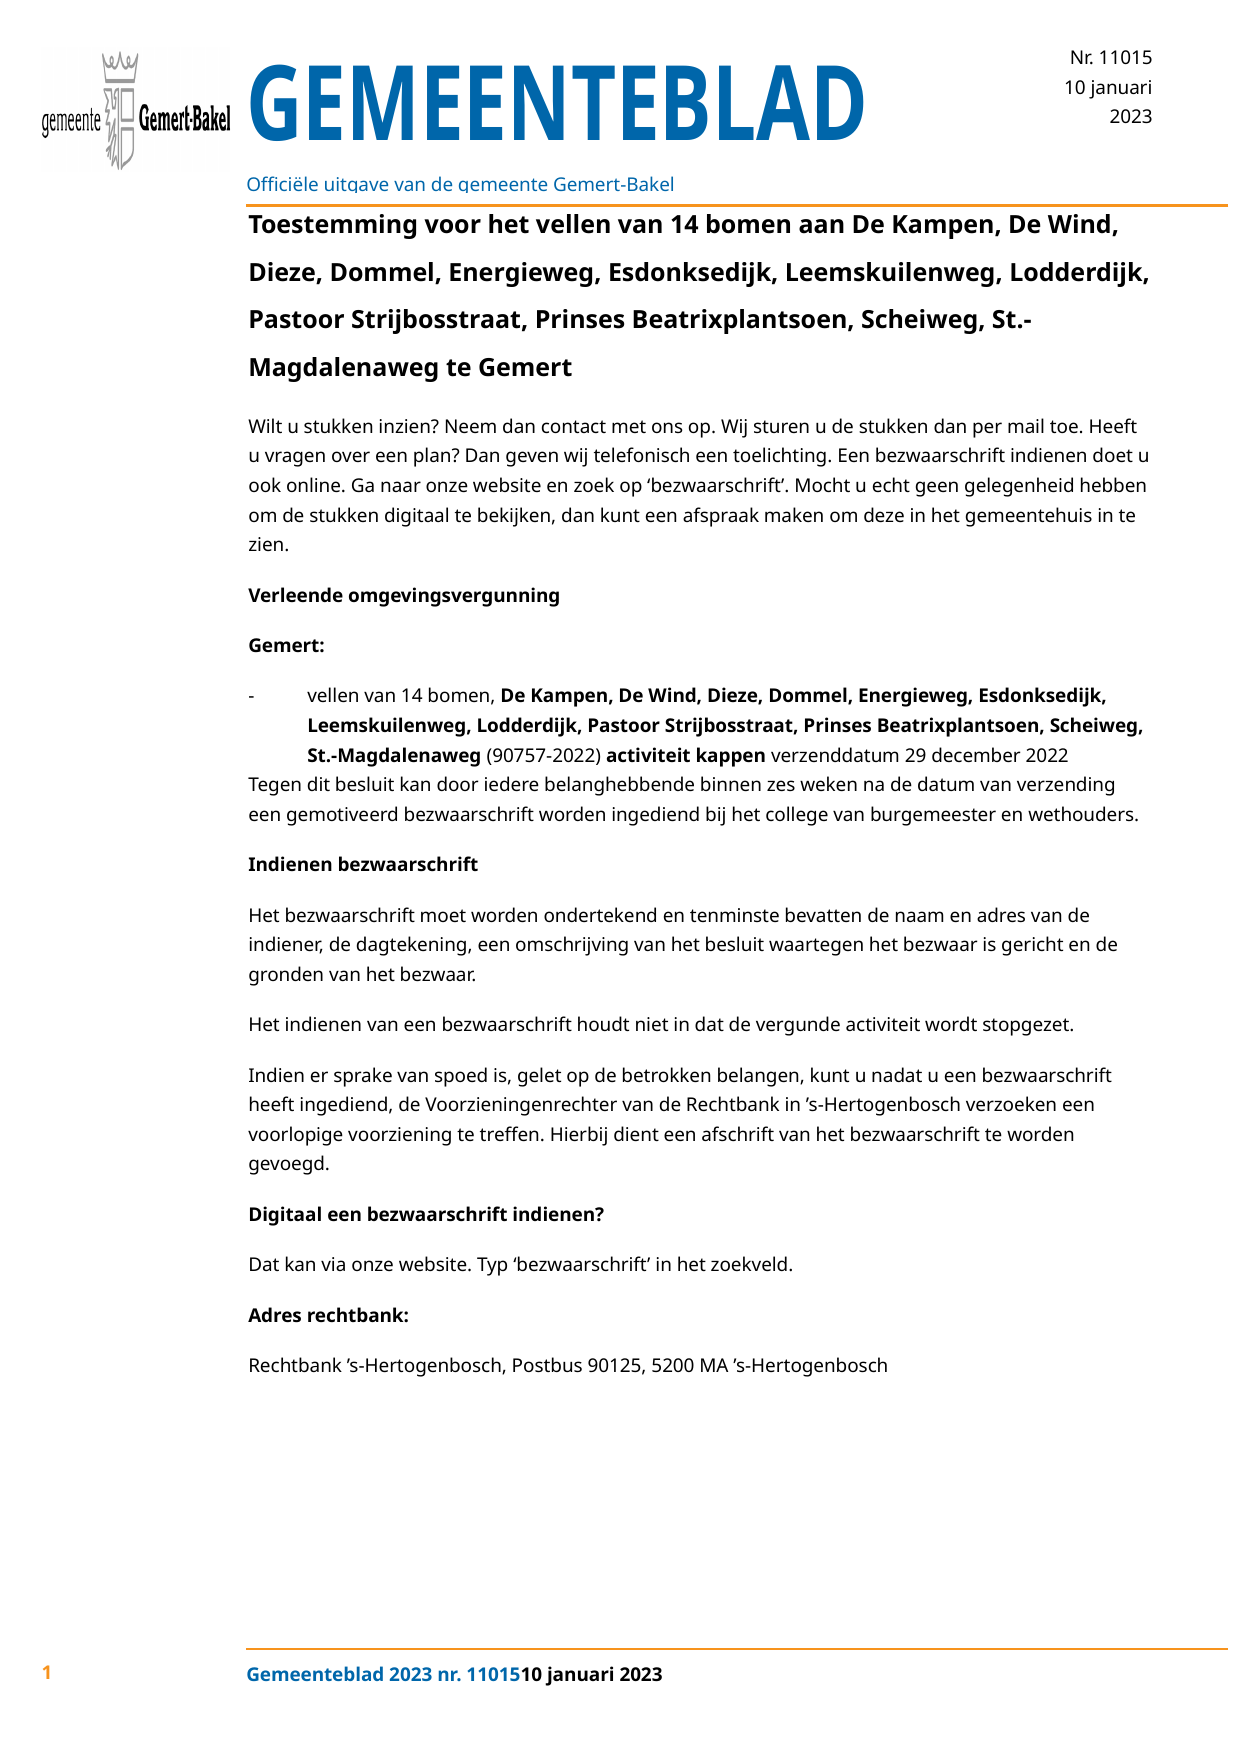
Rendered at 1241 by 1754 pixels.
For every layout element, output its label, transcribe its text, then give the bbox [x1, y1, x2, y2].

list vellen van 14 bomen, De Kampen, De Wind, Dieze, Dommel, Energieweg, Esdonksedijk, Leemskuilenweg, Lodderdijk, Pastoor Strijbosstraat, Prinses Beatrixplantsoen, Scheiweg, St.-Magdalenaweg (90757-2022) activiteit kappen verzenddatum 29 december 2022 [248, 683, 1152, 768]
text Het bezwaarschrift moet worden ondertekend en tenminste bevatten de naam en adres van de indiener, de dagtekening, een omschrijving van het besluit waartegen het bezwaar is gericht en de gronden van het bezwaar. [248, 902, 1152, 987]
text Gemert: [248, 632, 1152, 658]
text Tegen dit besluit kan door iedere belanghebbende binnen zes weken na de datum van verzending een gemotiveerd bezwaarschrift worden ingediend bij het college van burgemeester en wethouders. [248, 771, 1152, 827]
picture [41, 47, 231, 172]
text Het indienen van een bezwaarschrift houdt niet in dat de vergunde activiteit wordt stopgezet. [248, 1011, 1152, 1037]
text Adres rechtbank: [248, 1302, 1152, 1328]
text Indien er sprake van spoed is, gelet op de betrokken belangen, kunt u nadat u een bezwaarschrift heeft ingediend, de Voorzieningenrechter van de Rechtbank in ’s-Hertogenbosch verzoeken een voorlopige voorziening te treffen. Hierbij dient een afschrift van het bezwaarschrift te worden gevoegd. [248, 1062, 1152, 1176]
text Dat kan via onze website. Typ ‘bezwaarschrift’ in het zoekveld. [248, 1251, 1152, 1277]
text Indienen bezwaarschrift [248, 851, 1152, 877]
text Toestemming voor het vellen van 14 bomen aan De Kampen, De Wind, Dieze, Dommel, Energieweg, Esdonksedijk, Leemskuilenweg, Lodderdijk, Pastoor Strijbosstraat, Prinses Beatrixplantsoen, Scheiweg, St.-Magdalenaweg te Gemert [248, 207, 1152, 384]
text Verleende omgevingsvergunning [248, 582, 1152, 608]
text Digitaal een bezwaarschrift indienen? [248, 1201, 1152, 1227]
text Rechtbank ’s-Hertogenbosch, Postbus 90125, 5200 MA ’s-Hertogenbosch [248, 1352, 1152, 1378]
text Wilt u stukken inzien? Neem dan contact met ons op. Wij sturen u de stukken dan per mail toe. Heeft u vragen over een plan? Dan geven wij telefonisch een toelichting. Een bezwaarschrift indienen doet u ook online. Ga naar onze website en zoek op ‘bezwaarschrift’. Mocht u echt geen gelegenheid hebben om de stukken digitaal te bekijken, dan kunt een afspraak maken om deze in het gemeentehuis in te zien. [248, 413, 1152, 557]
